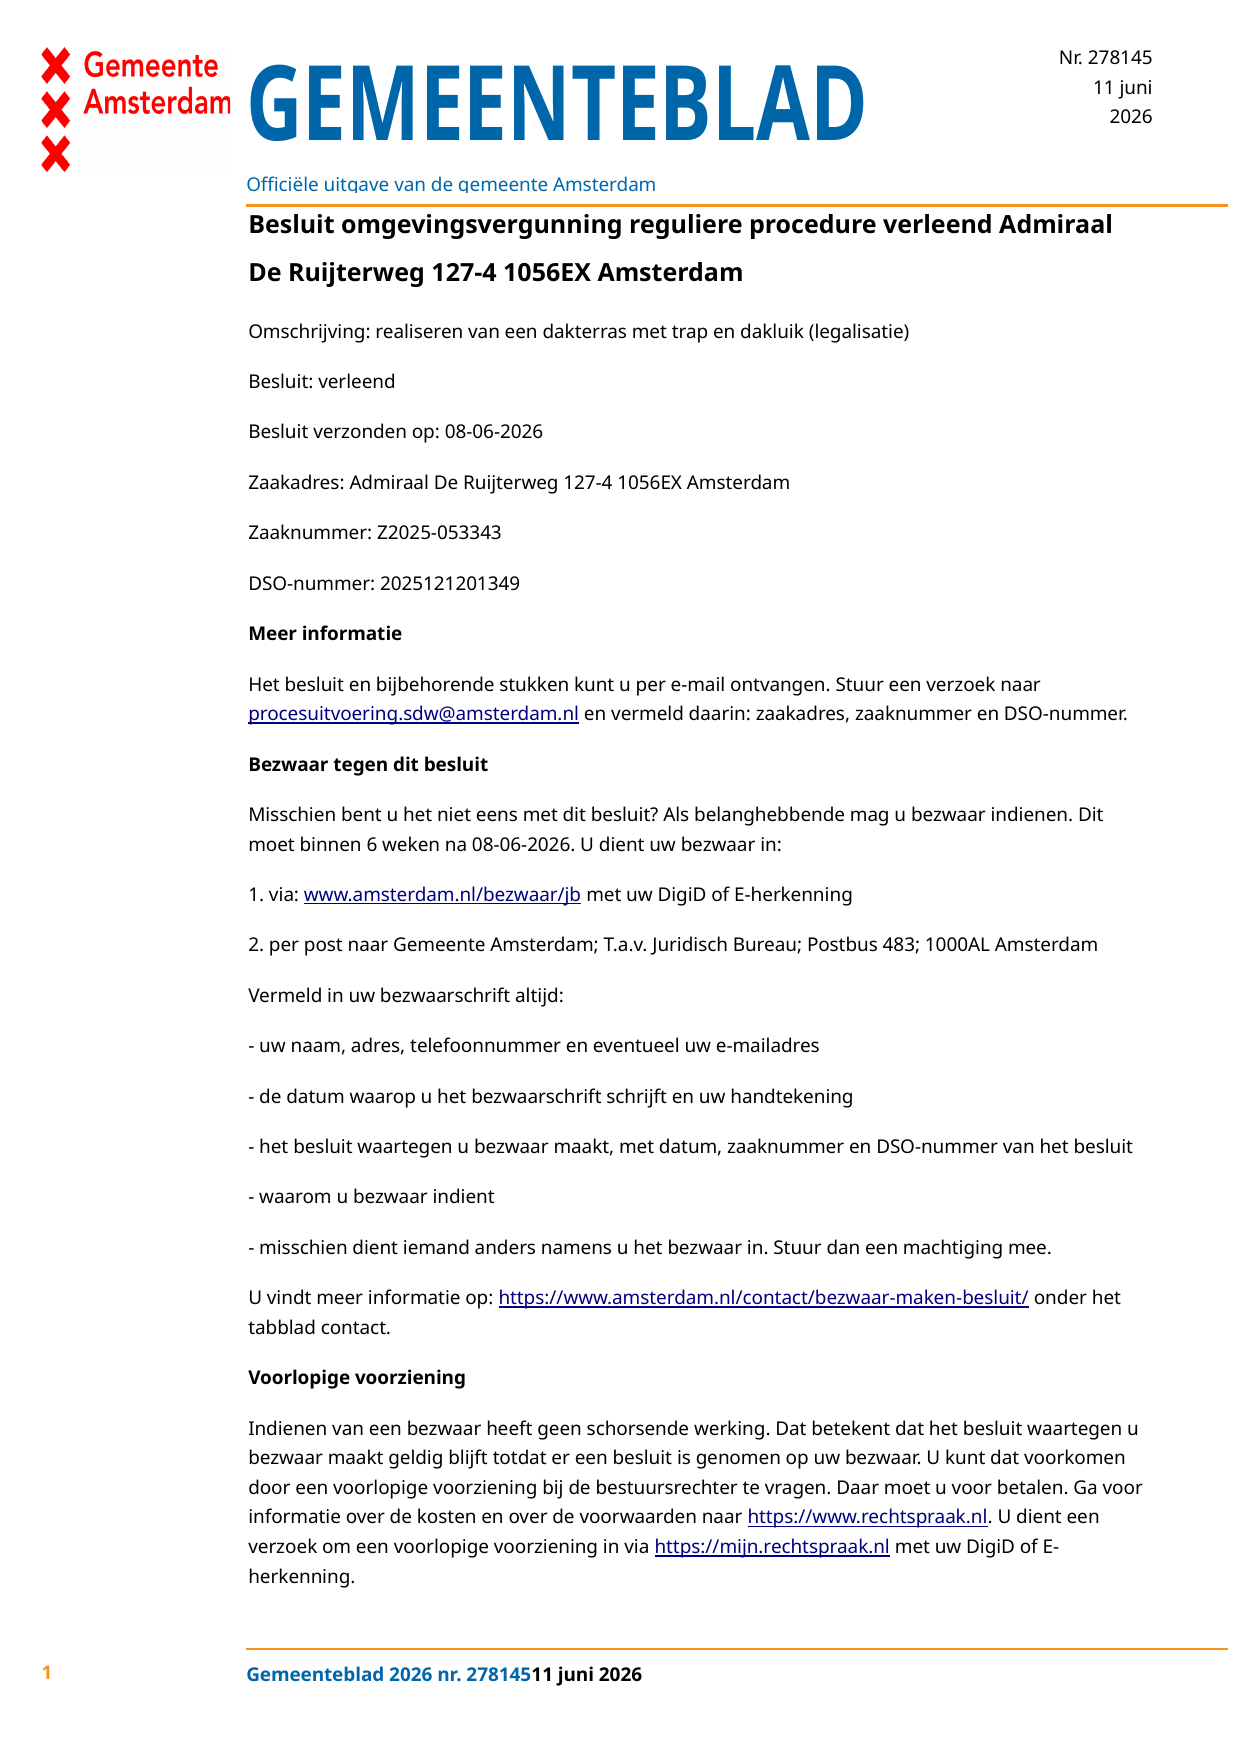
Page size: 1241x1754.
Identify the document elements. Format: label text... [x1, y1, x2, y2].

text Besluit verzonden op: 08-06-2026 [248, 419, 1152, 444]
text U vindt meer informatie op: https://www.amsterdam.nl/contact/bezwaar-maken-besluit/ onder het tabblad contact. [248, 1284, 1152, 1340]
text - de datum waarop u het bezwaarschrift schrijft en uw handtekening [248, 1083, 1152, 1109]
text Misschien bent u het niet eens met dit besluit? Als belanghebbende mag u bezwaar indienen. Dit moet binnen 6 weken na 08-06-2026. U dient uw bezwaar in: [248, 801, 1152, 857]
text Zaakadres: Admiraal De Ruijterweg 127-4 1056EX Amsterdam [248, 469, 1152, 495]
picture [41, 47, 231, 172]
text 1. via: www.amsterdam.nl/bezwaar/jb met uw DigiD of E-herkenning [248, 881, 1152, 907]
text - het besluit waartegen u bezwaar maakt, met datum, zaaknummer en DSO-nummer van het besluit [248, 1133, 1152, 1159]
text - uw naam, adres, telefoonnummer en eventueel uw e-mailadres [248, 1032, 1152, 1058]
text 2. per post naar Gemeente Amsterdam; T.a.v. Juridisch Bureau; Postbus 483; 1000AL Amsterdam [248, 932, 1152, 957]
text Indienen van een bezwaar heeft geen schorsende werking. Dat betekent dat het besluit waartegen u bezwaar maakt geldig blijft totdat er een besluit is genomen op uw bezwaar. U kunt dat voorkomen door een voorlopige voorziening bij de bestuursrechter te vragen. Daar moet u voor betalen. Ga voor informatie over de kosten en over de voorwaarden naar https://www.rechtspraak.nl. U dient een verzoek om een voorlopige voorziening in via https://mijn.rechtspraak.nl met uw DigiD of E-herkenning. [248, 1415, 1152, 1589]
text Zaaknummer: Z2025-053343 [248, 519, 1152, 545]
text Omschrijving: realiseren van een dakterras met trap en dakluik (legalisatie) [248, 318, 1152, 344]
text Besluit: verleend [248, 368, 1152, 394]
text Voorlopige voorziening [248, 1364, 1152, 1390]
text - misschien dient iemand anders namens u het bezwaar in. Stuur dan een machtiging mee. [248, 1234, 1152, 1260]
text DSO-nummer: 2025121201349 [248, 570, 1152, 596]
text Bezwaar tegen dit besluit [248, 751, 1152, 777]
text Meer informatie [248, 620, 1152, 646]
text Het besluit en bijbehorende stukken kunt u per e-mail ontvangen. Stuur een verzoek naar procesuitvoering.sdw@amsterdam.nl en vermeld daarin: zaakadres, zaaknummer en DSO-nummer. [248, 671, 1152, 726]
text - waarom u bezwaar indient [248, 1184, 1152, 1209]
text Vermeld in uw bezwaarschrift altijd: [248, 982, 1152, 1008]
text Besluit omgevingsvergunning reguliere procedure verleend Admiraal De Ruijterweg 127-4 1056EX Amsterdam [248, 207, 1152, 288]
